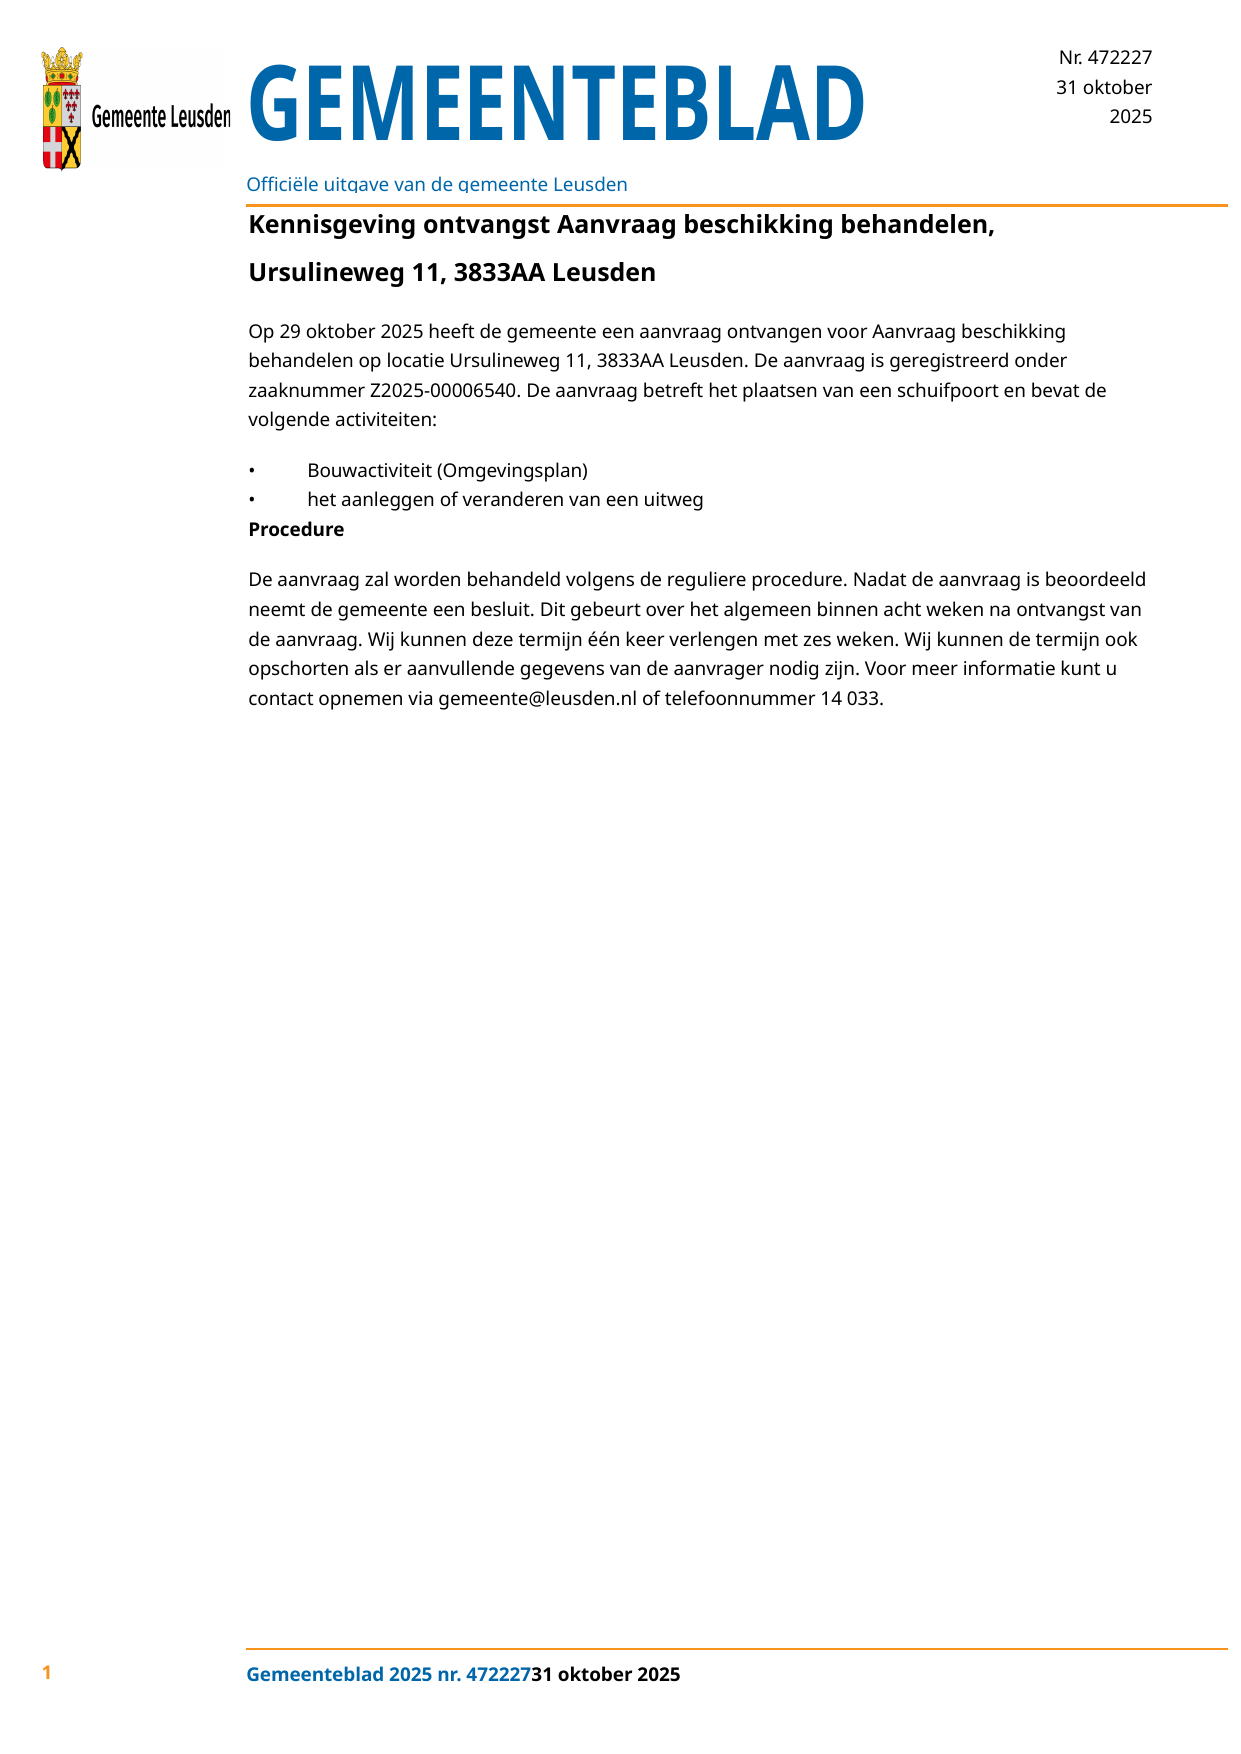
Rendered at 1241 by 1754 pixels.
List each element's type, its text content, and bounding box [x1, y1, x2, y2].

text Procedure [248, 516, 1152, 542]
picture [41, 47, 231, 172]
text De aanvraag zal worden behandeld volgens de reguliere procedure. Nadat de aanvraag is beoordeeld neemt de gemeente een besluit. Dit gebeurt over het algemeen binnen acht weken na ontvangst van de aanvraag. Wij kunnen deze termijn één keer verlengen met zes weken. Wij kunnen de termijn ook opschorten als er aanvullende gegevens van de aanvrager nodig zijn. Voor meer informatie kunt u contact opnemen via gemeente@leusden.nl of telefoonnummer 14 033. [248, 567, 1152, 711]
list het aanleggen of veranderen van een uitweg [248, 487, 1152, 512]
text Kennisgeving ontvangst Aanvraag beschikking behandelen, Ursulineweg 11, 3833AA Leusden [248, 207, 1152, 288]
text Op 29 oktober 2025 heeft de gemeente een aanvraag ontvangen voor Aanvraag beschikking behandelen op locatie Ursulineweg 11, 3833AA Leusden. De aanvraag is geregistreerd onder zaaknummer Z2025-00006540. De aanvraag betreft het plaatsen van een schuifpoort en bevat de volgende activiteiten: [248, 318, 1152, 432]
list Bouwactiviteit (Omgevingsplan) [248, 457, 1152, 483]
